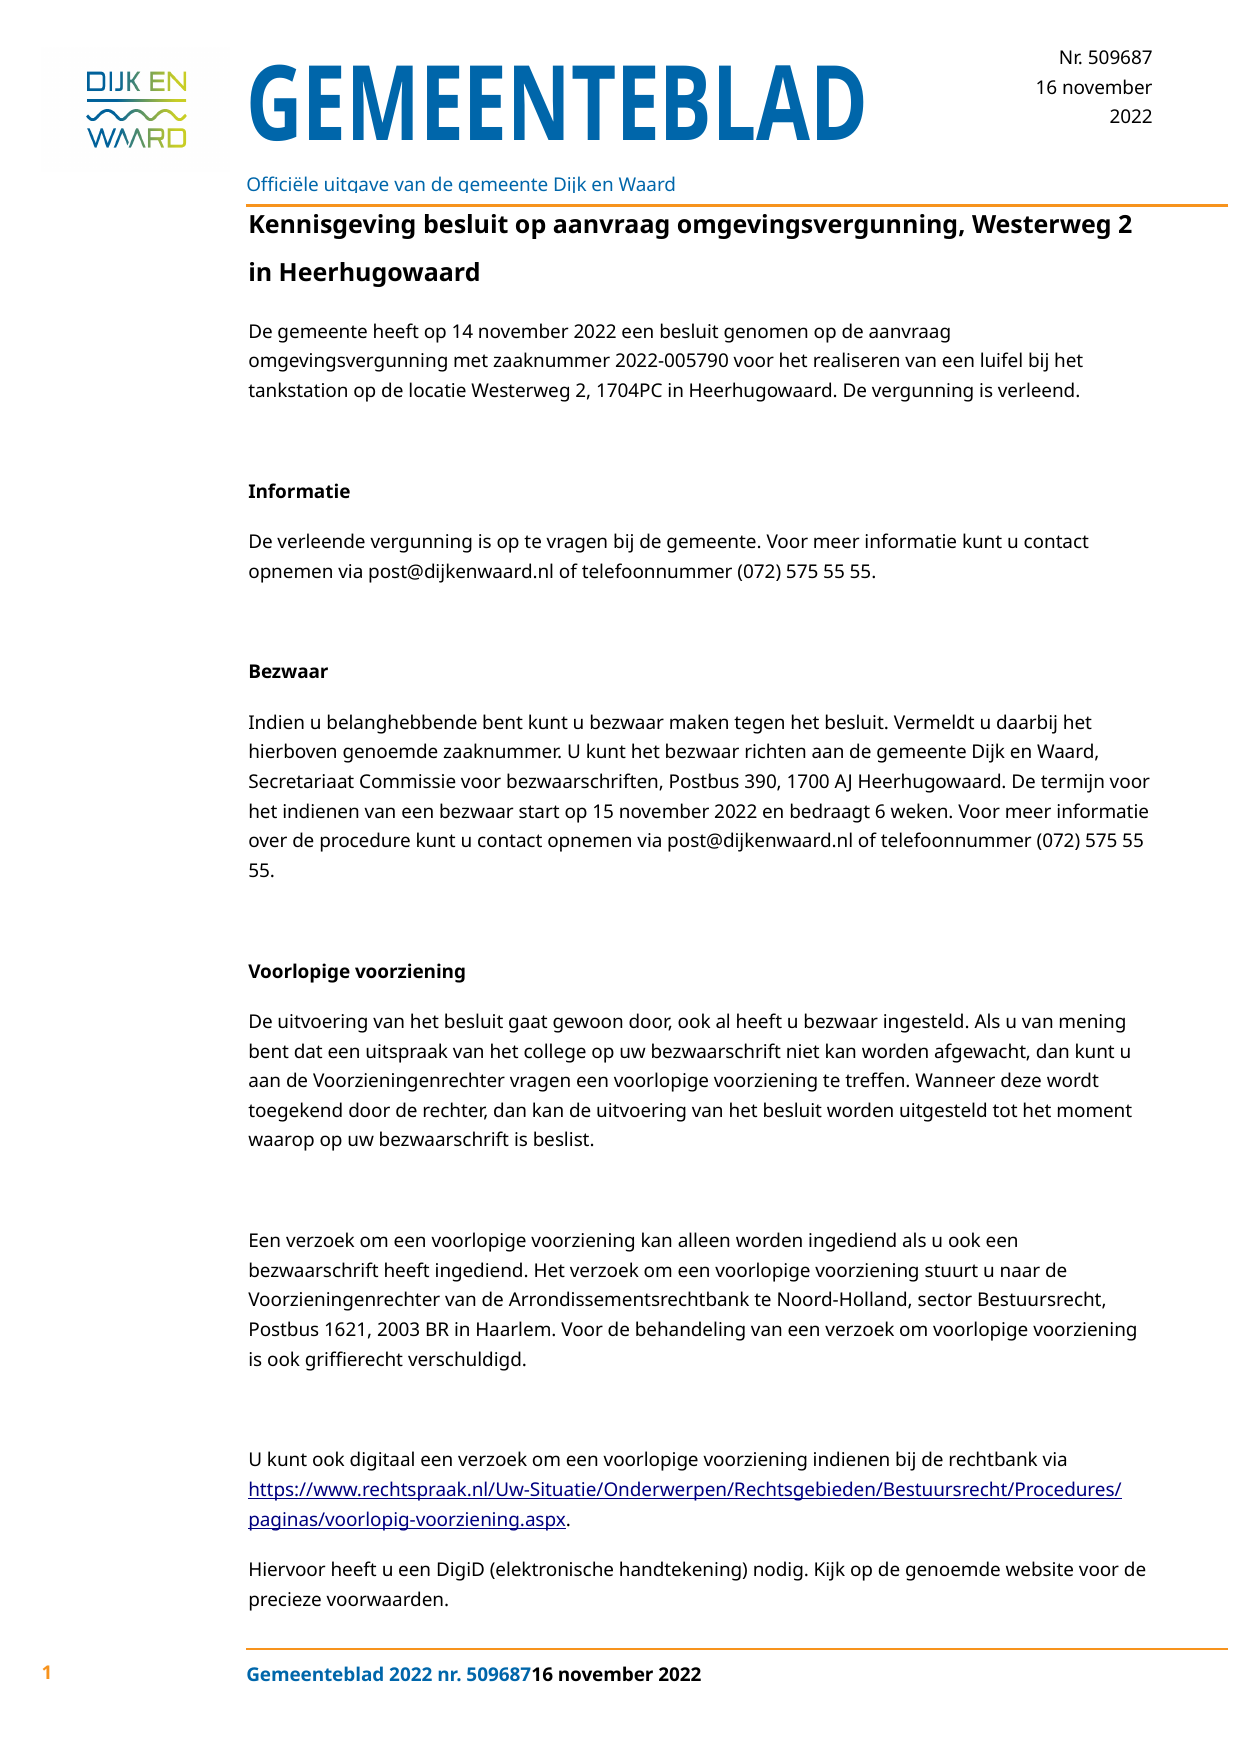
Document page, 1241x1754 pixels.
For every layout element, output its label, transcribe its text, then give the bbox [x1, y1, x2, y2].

picture [41, 47, 231, 172]
text De uitvoering van het besluit gaat gewoon door, ook al heeft u bezwaar ingesteld. Als u van mening bent dat een uitspraak van het college op uw bezwaarschrift niet kan worden afgewacht, dan kunt u aan de Voorzieningenrechter vragen een voorlopige voorziening te treffen. Wanneer deze wordt toegekend door de rechter, dan kan de uitvoering van het besluit worden uitgesteld tot het moment waarop op uw bezwaarschrift is beslist. [248, 1008, 1152, 1152]
text Informatie [248, 478, 1152, 504]
text De verleende vergunning is op te vragen bij de gemeente. Voor meer informatie kunt u contact opnemen via post@dijkenwaard.nl of telefoonnummer (072) 575 55 55. [248, 528, 1152, 584]
text U kunt ook digitaal een verzoek om een voorlopige voorziening indienen bij de rechtbank via https://www.rechtspraak.nl/Uw-Situatie/Onderwerpen/Rechtsgebieden/Bestuursrecht/Procedures/paginas/voorlopig-voorziening.aspx. [248, 1447, 1152, 1532]
text Een verzoek om een voorlopige voorziening kan alleen worden ingediend als u ook een bezwaarschrift heeft ingediend. Het verzoek om een voorlopige voorziening stuurt u naar de Voorzieningenrechter van de Arrondissementsrechtbank te Noord-Holland, sector Bestuursrecht, Postbus 1621, 2003 BR in Haarlem. Voor de behandeling van een verzoek om voorlopige voorziening is ook griffierecht verschuldigd. [248, 1227, 1152, 1372]
text De gemeente heeft op 14 november 2022 een besluit genomen op de aanvraag omgevingsvergunning met zaaknummer 2022-005790 voor het realiseren van een luifel bij het tankstation op de locatie Westerweg 2, 1704PC in Heerhugowaard. De vergunning is verleend. [248, 318, 1152, 403]
text Voorlopige voorziening [248, 958, 1152, 984]
text Kennisgeving besluit op aanvraag omgevingsvergunning, Westerweg 2 in Heerhugowaard [248, 207, 1152, 288]
text Indien u belanghebbende bent kunt u bezwaar maken tegen het besluit. Vermeldt u daarbij het hierboven genoemde zaaknummer. U kunt het bezwaar richten aan de gemeente Dijk en Waard, Secretariaat Commissie voor bezwaarschriften, Postbus 390, 1700 AJ Heerhugowaard. De termijn voor het indienen van een bezwaar start op 15 november 2022 en bedraagt 6 weken. Voor meer informatie over de procedure kunt u contact opnemen via post@dijkenwaard.nl of telefoonnummer (072) 575 55 55. [248, 709, 1152, 883]
text Hiervoor heeft u een DigiD (elektronische handtekening) nodig. Kijk op de genoemde website voor de precieze voorwaarden. [248, 1556, 1152, 1612]
text Bezwaar [248, 659, 1152, 684]
